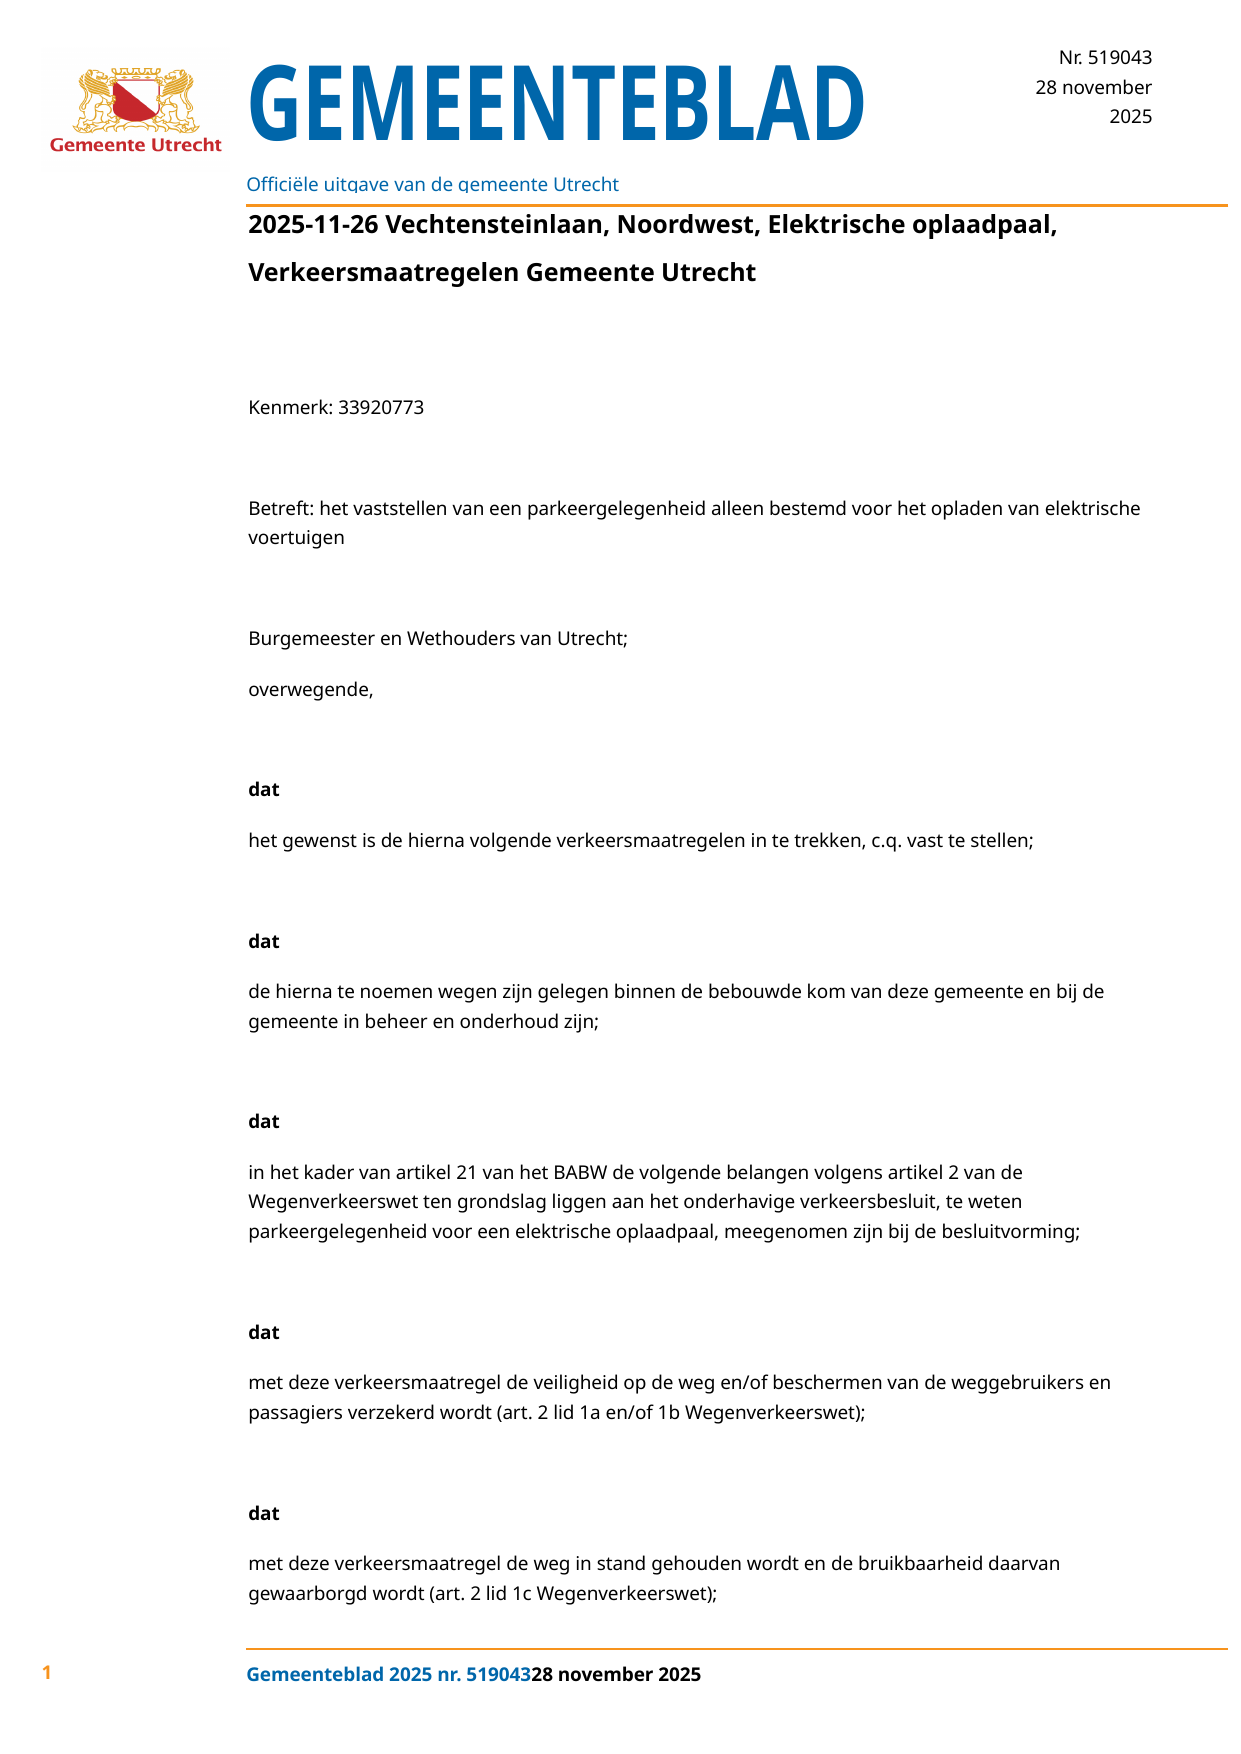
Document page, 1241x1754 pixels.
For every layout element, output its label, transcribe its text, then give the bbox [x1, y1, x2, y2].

text overwegende, [248, 676, 1152, 701]
text Betreft: het vaststellen van een parkeergelegenheid alleen bestemd voor het opladen van elektrische voertuigen [248, 495, 1152, 550]
text met deze verkeersmaatregel de weg in stand gehouden wordt en de bruikbaarheid daarvan gewaarborgd wordt (art. 2 lid 1c Wegenverkeerswet); [248, 1550, 1152, 1606]
text in het kader van artikel 21 van het BABW de volgende belangen volgens artikel 2 van de Wegenverkeerswet ten grondslag liggen aan het onderhavige verkeersbesluit, te weten parkeergelegenheid voor een elektrische oplaadpaal, meegenomen zijn bij de besluitvorming; [248, 1159, 1152, 1244]
text 2025-11-26 Vechtensteinlaan, Noordwest, Elektrische oplaadpaal, Verkeersmaatregelen Gemeente Utrecht [248, 207, 1152, 288]
text de hierna te noemen wegen zijn gelegen binnen de bebouwde kom van deze gemeente en bij de gemeente in beheer en onderhoud zijn; [248, 978, 1152, 1033]
text het gewenst is de hierna volgende verkeersmaatregelen in te trekken, c.q. vast te stellen; [248, 827, 1152, 853]
text dat [248, 777, 1152, 802]
text dat [248, 928, 1152, 953]
text dat [248, 1319, 1152, 1345]
text Burgemeester en Wethouders van Utrecht; [248, 625, 1152, 651]
text Kenmerk: 33920773 [248, 394, 1152, 420]
picture [41, 47, 231, 172]
text met deze verkeersmaatregel de veiligheid op de weg en/of beschermen van de weggebruikers en passagiers verzekerd wordt (art. 2 lid 1a en/of 1b Wegenverkeerswet); [248, 1369, 1152, 1425]
text dat [248, 1109, 1152, 1134]
text dat [248, 1500, 1152, 1526]
